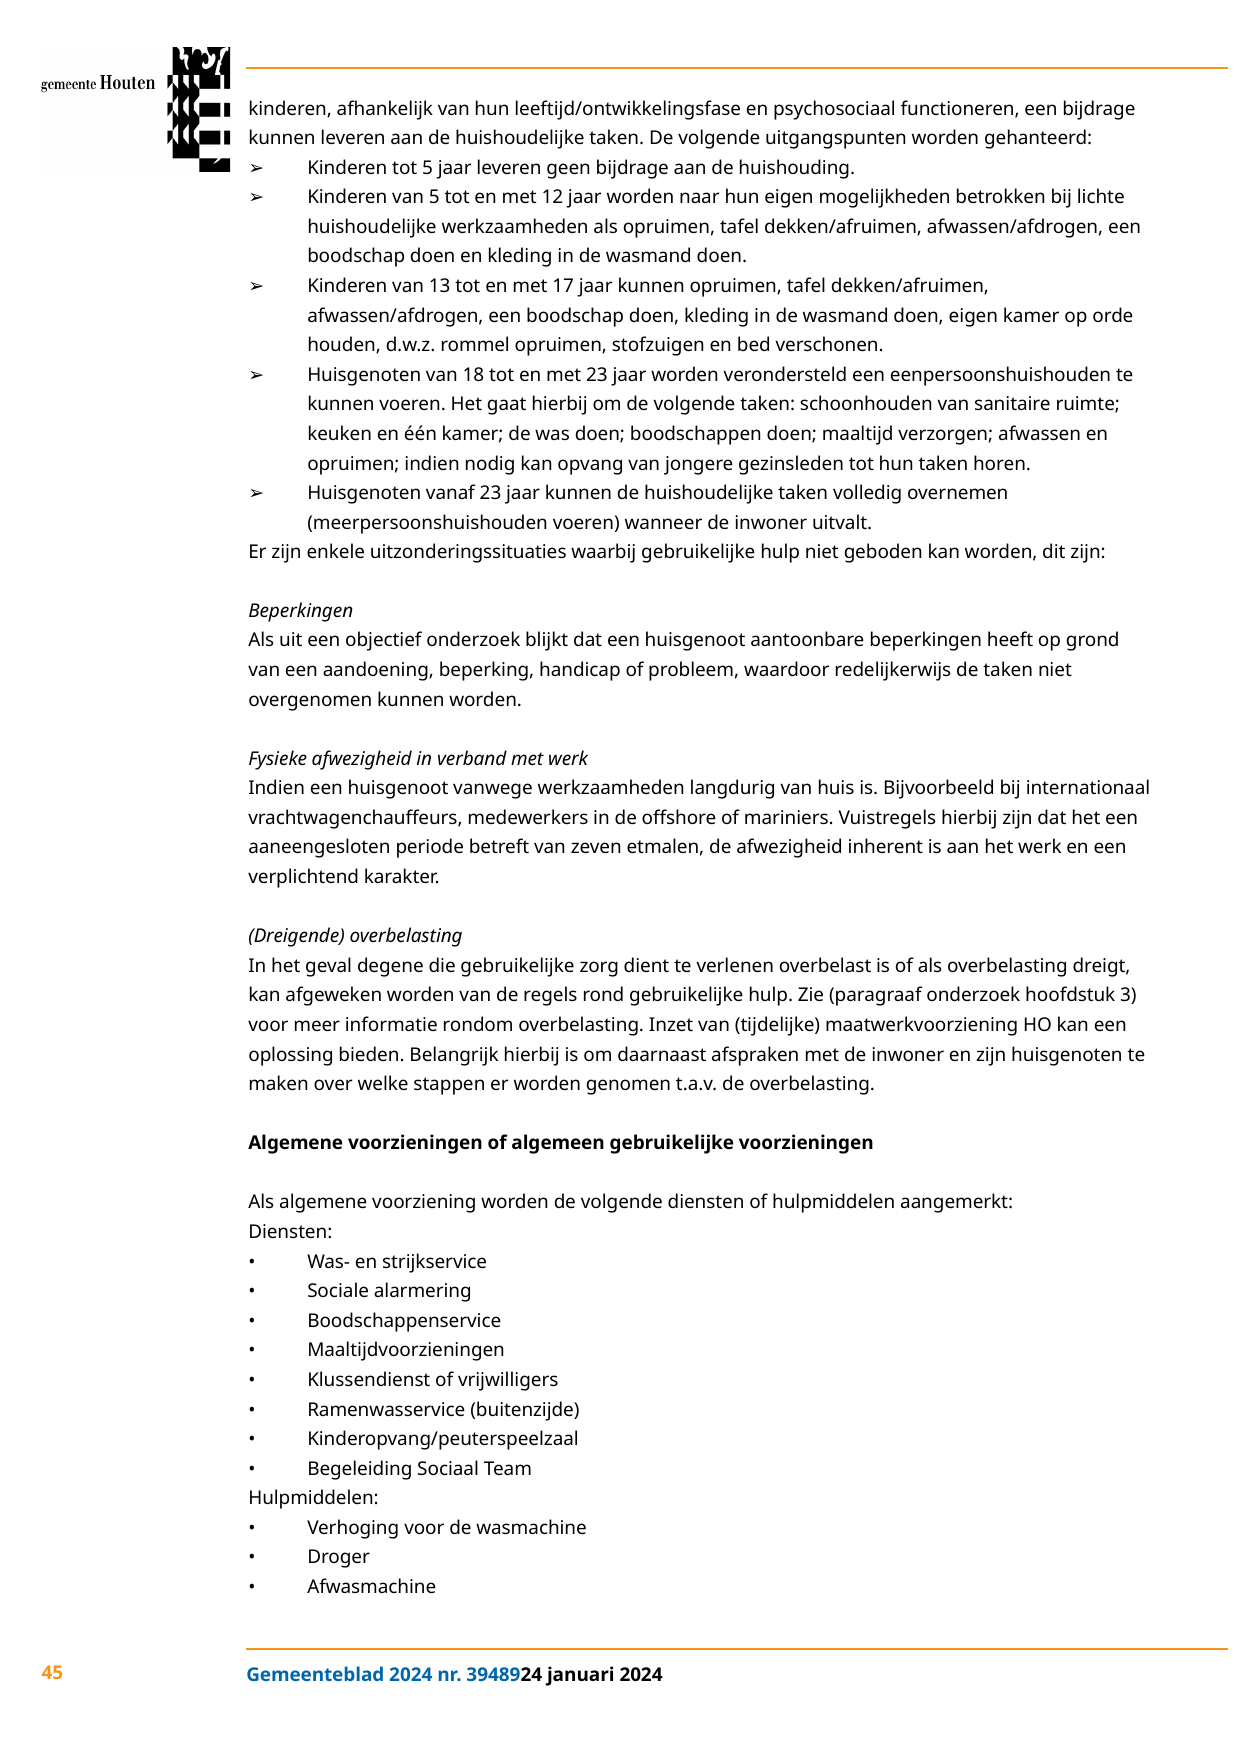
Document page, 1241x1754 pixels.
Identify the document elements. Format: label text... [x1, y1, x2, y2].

text Beperkingen [248, 597, 1152, 623]
list Verhoging voor de wasmachine [248, 1514, 1152, 1540]
list Kinderopvang/peuterspeelzaal [248, 1425, 1152, 1451]
text Als uit een objectief onderzoek blijkt dat een huisgenoot aantoonbare beperkingen heeft op grond van een aandoening, beperking, handicap of probleem, waardoor redelijkerwijs de taken niet overgenomen kunnen worden. [248, 627, 1152, 712]
list Begeleiding Sociaal Team [248, 1455, 1152, 1481]
list Ramenwasservice (buitenzijde) [248, 1396, 1152, 1422]
text Diensten: [248, 1218, 1152, 1244]
text Fysieke afwezigheid in verband met werk [248, 745, 1152, 771]
list Droger [248, 1544, 1152, 1569]
text Er zijn enkele uitzonderingssituaties waarbij gebruikelijke hulp niet geboden kan worden, dit zijn: [248, 538, 1152, 564]
list Boodschappenservice [248, 1307, 1152, 1333]
text In het geval degene die gebruikelijke zorg dient te verlenen overbelast is of als overbelasting dreigt, kan afgeweken worden van de regels rond gebruikelijke hulp. Zie (paragraaf onderzoek hoofdstuk 3) voor meer informatie rondom overbelasting. Inzet van (tijdelijke) maatwerkvoorziening HO kan een oplossing bieden. Belangrijk hierbij is om daarnaast afspraken met de inwoner en zijn huisgenoten te maken over welke stappen er worden genomen t.a.v. de overbelasting. [248, 952, 1152, 1096]
list Afwasmachine [248, 1573, 1152, 1599]
text Algemene voorzieningen of algemeen gebruikelijke voorzieningen [248, 1129, 1152, 1155]
list Maaltijdvoorzieningen [248, 1337, 1152, 1362]
table_header kinderen, afhankelijk van hun leeftijd/ontwikkelingsfase en psychosociaal functioneren, een bijdrage kunnen leveren aan de huishoudelijke taken. De volgende uitgangspunten worden gehanteerd: Kinderen tot 5 jaar leveren geen bijdrage aan de huishouding. Kinderen van 5 tot en met 12 jaar worden naar hun eigen mogelijkheden betrokken bij lichte huishoudelijke werkzaamheden als opruimen, tafel dekken/afruimen, afwassen/afdrogen, een boodschap doen en kleding in de wasmand doen. Kinderen van 13 tot en met 17 jaar kunnen opruimen, tafel dekken/afruimen, afwassen/afdrogen, een boodschap doen, kleding in de wasmand doen, eigen kamer op orde houden, d.w.z. rommel opruimen, stofzuigen en bed verschonen. Huisgenoten van 18 tot en met 23 jaar worden verondersteld een eenpersoonshuishouden te kunnen voeren. Het gaat hierbij om de volgende taken: schoonhouden van sanitaire ruimte; keuken en één kamer; de was doen; boodschappen doen; maaltijd verzorgen; afwassen en opruimen; indien nodig kan opvang van jongere gezinsleden tot hun taken horen. Huisgenoten vanaf 23 jaar kunnen de huishoudelijke taken volledig overnemen (meerpersoonshuishouden voeren) wanneer de inwoner uitvalt. [248, 95, 1152, 535]
list Sociale alarmering [248, 1277, 1152, 1303]
text Hulpmiddelen: [248, 1484, 1152, 1510]
text (Dreigende) overbelasting [248, 922, 1152, 948]
text Als algemene voorziening worden de volgende diensten of hulpmiddelen aangemerkt: [248, 1189, 1152, 1214]
text Indien een huisgenoot vanwege werkzaamheden langdurig van huis is. Bijvoorbeeld bij internationaal vrachtwagenchauffeurs, medewerkers in de offshore of mariniers. Vuistregels hierbij zijn dat het een aaneengesloten periode betreft van zeven etmalen, de afwezigheid inherent is aan het werk en een verplichtend karakter. [248, 774, 1152, 889]
list Was- en strijkservice [248, 1248, 1152, 1274]
picture [41, 47, 231, 172]
list Klussendienst of vrijwilligers [248, 1366, 1152, 1392]
